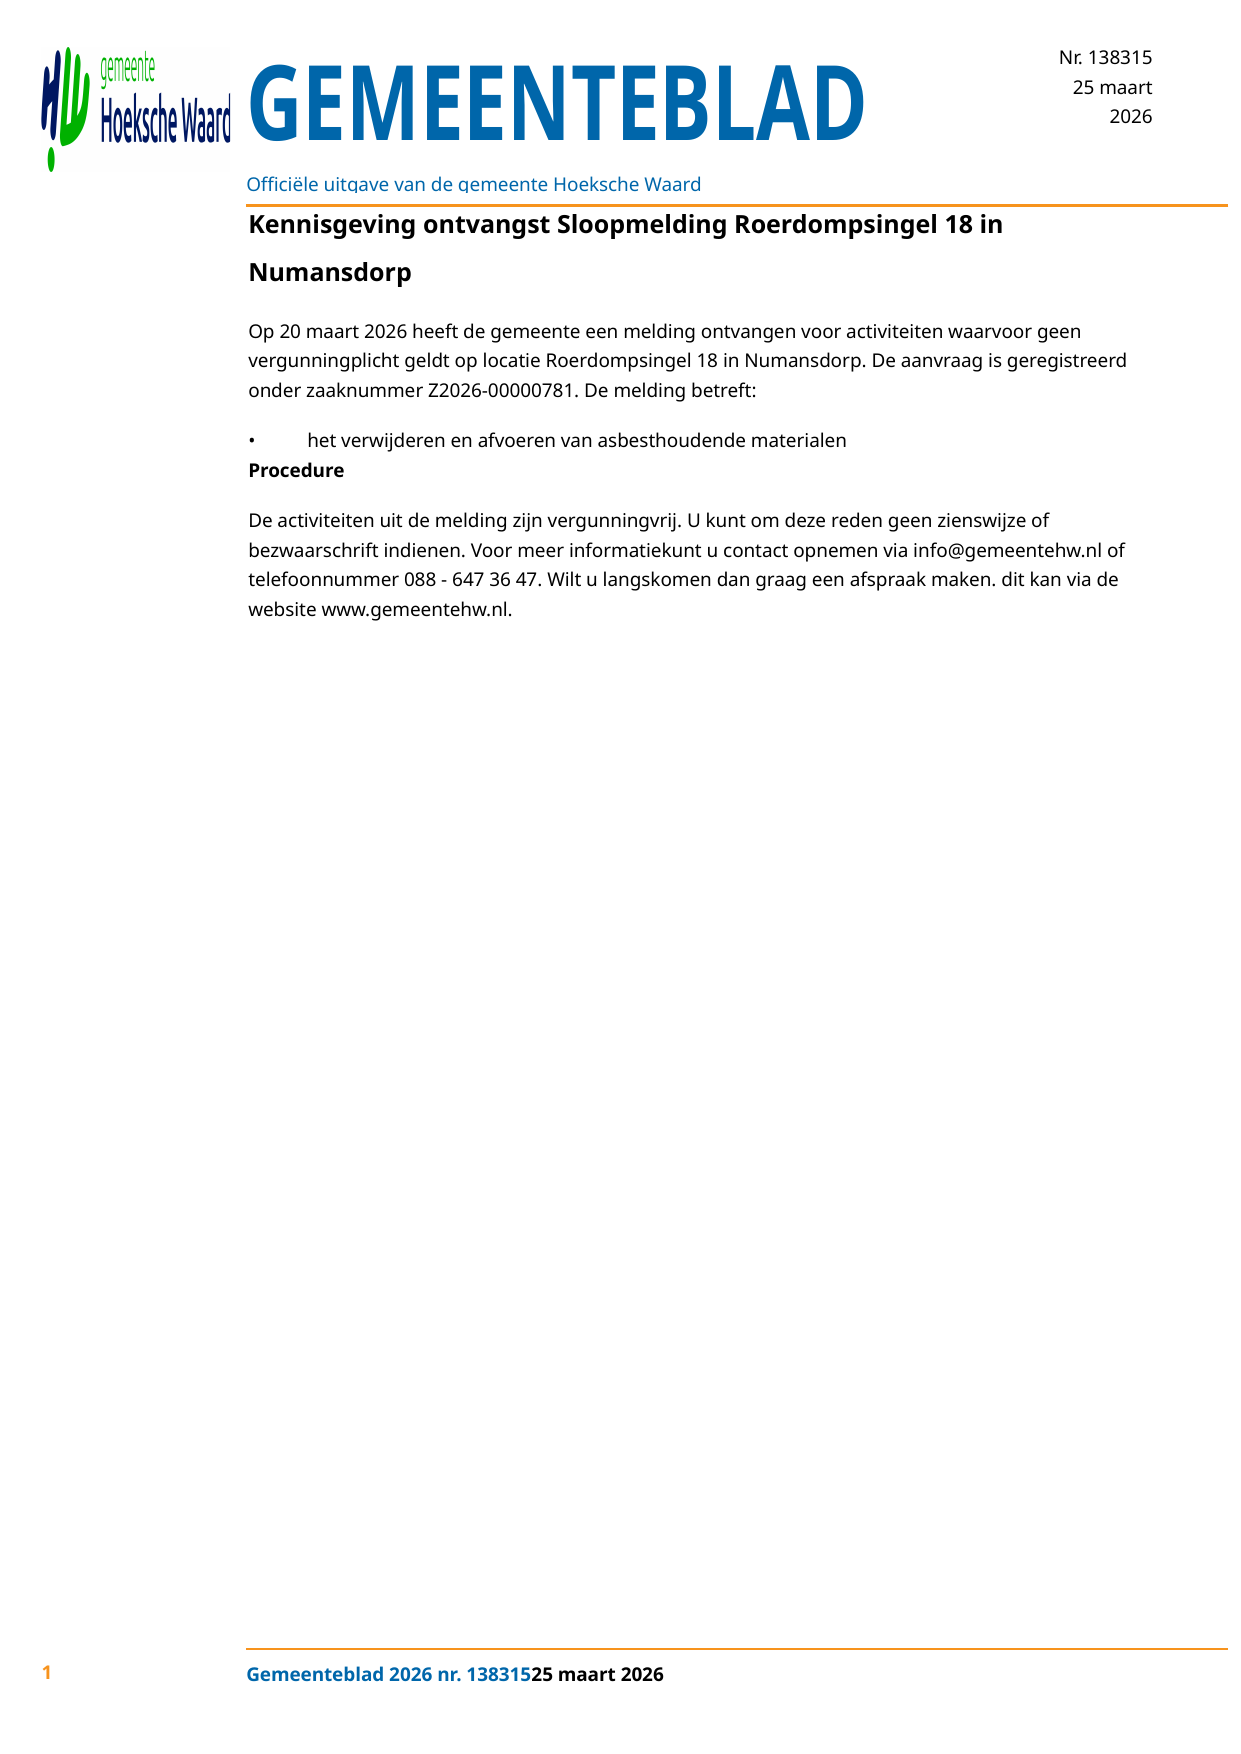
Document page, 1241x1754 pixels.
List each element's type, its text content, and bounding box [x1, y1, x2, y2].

list het verwijderen en afvoeren van asbesthoudende materialen [248, 427, 1152, 453]
text Op 20 maart 2026 heeft de gemeente een melding ontvangen voor activiteiten waarvoor geen vergunningplicht geldt op locatie Roerdompsingel 18 in Numansdorp. De aanvraag is geregistreerd onder zaaknummer Z2026-00000781. De melding betreft: [248, 318, 1152, 403]
text Procedure [248, 457, 1152, 483]
text De activiteiten uit de melding zijn vergunningvrij. U kunt om deze reden geen zienswijze of bezwaarschrift indienen. Voor meer informatiekunt u contact opnemen via info@gemeentehw.nl of telefoonnummer 088 - 647 36 47. Wilt u langskomen dan graag een afspraak maken. dit kan via de website www.gemeentehw.nl. [248, 507, 1152, 622]
text Kennisgeving ontvangst Sloopmelding Roerdompsingel 18 in Numansdorp [248, 207, 1152, 288]
picture [41, 47, 231, 172]
